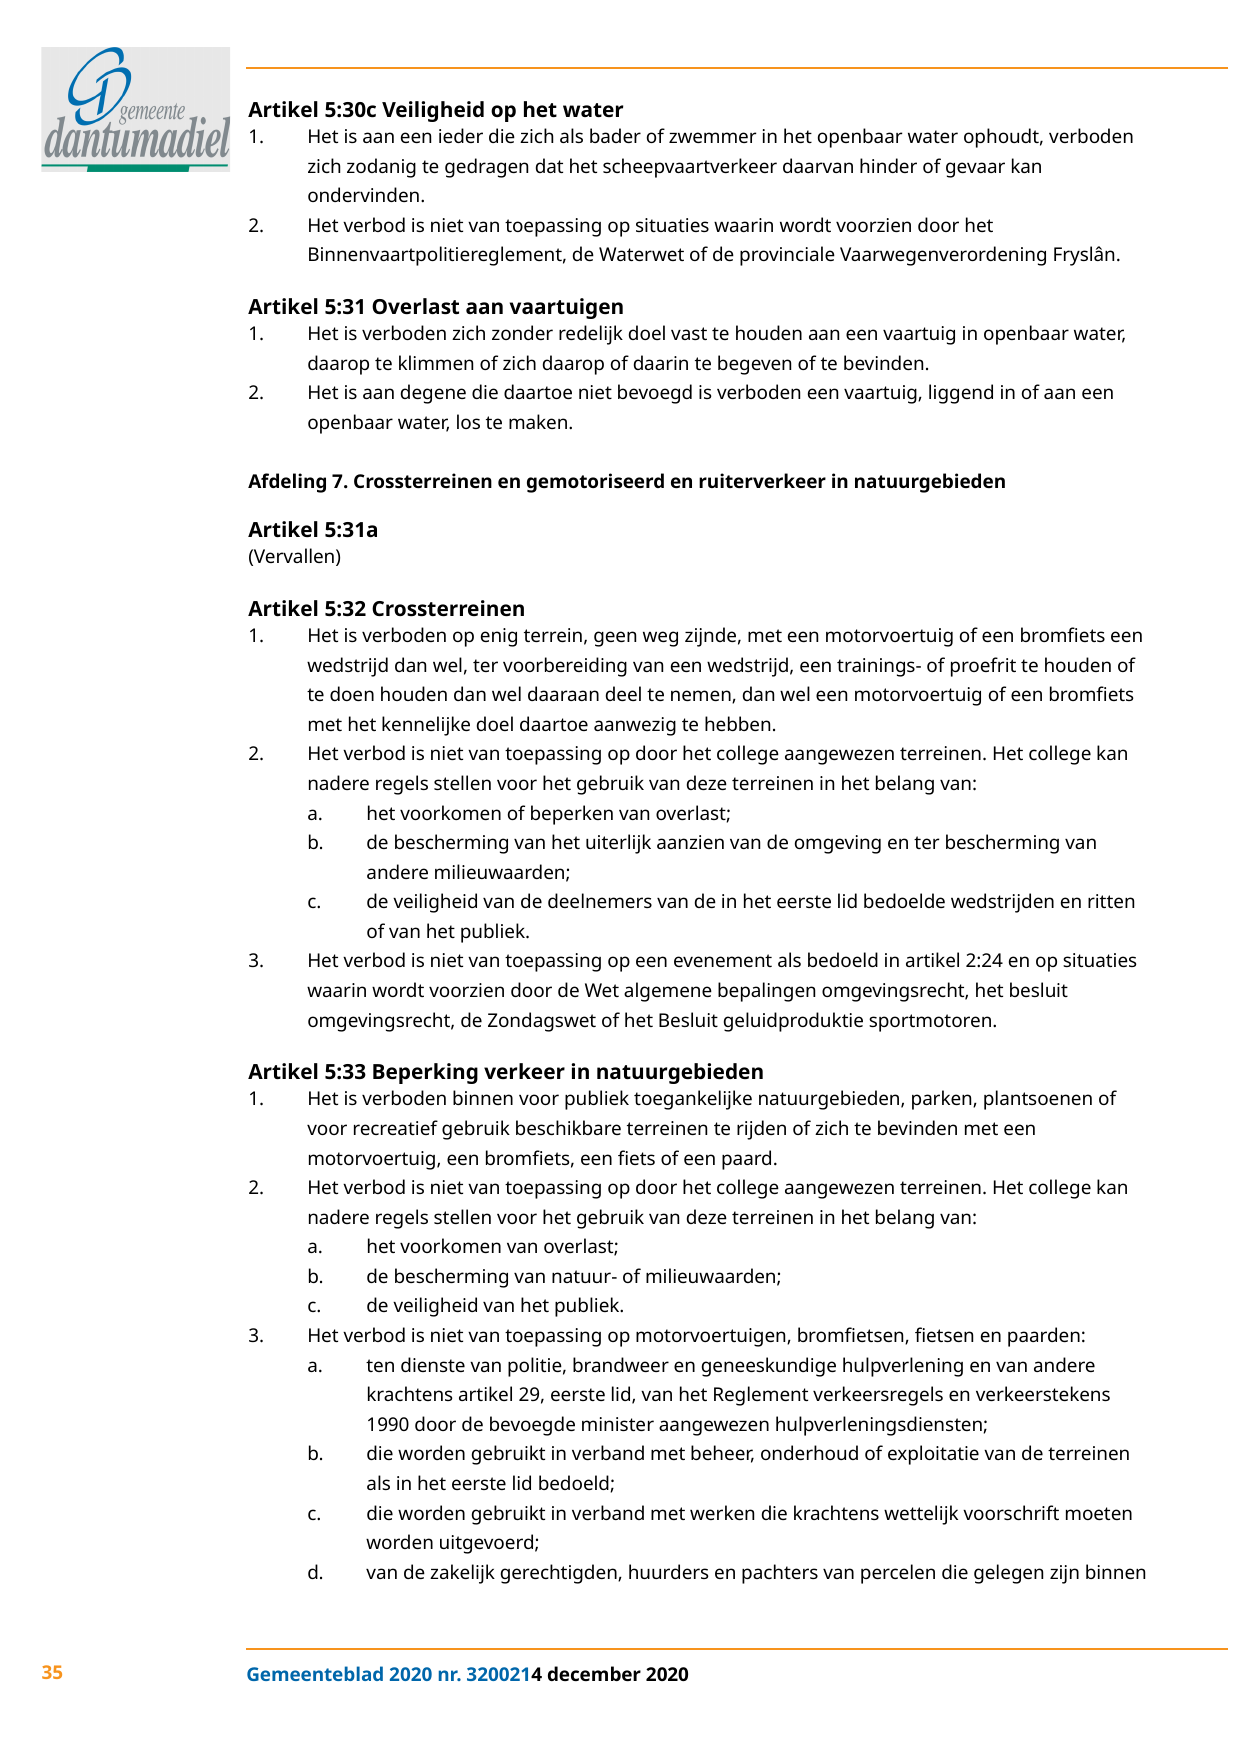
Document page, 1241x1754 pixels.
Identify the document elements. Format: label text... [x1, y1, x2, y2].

list Het is verboden op enig terrein, geen weg zijnde, met een motorvoertuig of een bromfiets een wedstrijd dan wel, ter voorbereiding van een wedstrijd, een trainings- of proefrit te houden of te doen houden dan wel daaraan deel te nemen, dan wel een motorvoertuig of een bromfiets met het kennelijke doel daartoe aanwezig te hebben. [248, 622, 1152, 737]
list die worden gebruikt in verband met werken die krachtens wettelijk voorschrift moeten worden uitgevoerd; [307, 1500, 1152, 1555]
list Het verbod is niet van toepassing op situaties waarin wordt voorzien door het Binnenvaartpolitiereglement, de Waterwet of de provinciale Vaarwegenverordening Fryslân. [248, 212, 1152, 267]
list Het is aan degene die daartoe niet bevoegd is verboden een vaartuig, liggend in of aan een openbaar water, los te maken. [248, 379, 1152, 435]
list Het verbod is niet van toepassing op motorvoertuigen, bromfietsen, fietsen en paarden: [248, 1322, 1152, 1348]
list de bescherming van het uiterlijk aanzien van de omgeving en ter bescherming van andere milieuwaarden; [307, 829, 1152, 884]
list Het is verboden binnen voor publiek toegankelijke natuurgebieden, parken, plantsoenen of voor recreatief gebruik beschikbare terreinen te rijden of zich te bevinden met een motorvoertuig, een bromfiets, een fiets of een paard. [248, 1086, 1152, 1171]
text Artikel 5:31 Overlast aan vaartuigen [248, 292, 1152, 320]
list de veiligheid van de deelnemers van de in het eerste lid bedoelde wedstrijden en ritten of van het publiek. [307, 888, 1152, 944]
list Het verbod is niet van toepassing op een evenement als bedoeld in artikel 2:24 en op situaties waarin wordt voorzien door de Wet algemene bepalingen omgevingsrecht, het besluit omgevingsrecht, de Zondagswet of het Besluit geluidproduktie sportmotoren. [248, 948, 1152, 1032]
list de veiligheid van het publiek. [307, 1293, 1152, 1318]
picture [41, 47, 231, 172]
list van de zakelijk gerechtigden, huurders en pachters van percelen die gelegen zijn binnen [307, 1559, 1152, 1585]
list het voorkomen of beperken van overlast; [307, 800, 1152, 825]
text Artikel 5:30c Veiligheid op het water [248, 95, 1152, 123]
text Artikel 5:32 Crossterreinen [248, 594, 1152, 622]
list het voorkomen van overlast; [307, 1233, 1152, 1259]
list de bescherming van natuur- of milieuwaarden; [307, 1263, 1152, 1289]
list Het verbod is niet van toepassing op door het college aangewezen terreinen. Het college kan nadere regels stellen voor het gebruik van deze terreinen in het belang van: [248, 1174, 1152, 1230]
list ten dienste van politie, brandweer en geneeskundige hulpverlening en van andere krachtens artikel 29, eerste lid, van het Reglement verkeersregels en verkeerstekens 1990 door de bevoegde minister aangewezen hulpverleningsdiensten; [307, 1352, 1152, 1437]
list Het is aan een ieder die zich als bader of zwemmer in het openbaar water ophoudt, verboden zich zodanig te gedragen dat het scheepvaartverkeer daarvan hinder of gevaar kan ondervinden. [248, 123, 1152, 208]
list Het verbod is niet van toepassing op door het college aangewezen terreinen. Het college kan nadere regels stellen voor het gebruik van deze terreinen in het belang van: [248, 741, 1152, 796]
text Artikel 5:33 Beperking verkeer in natuurgebieden [248, 1057, 1152, 1086]
list Het is verboden zich zonder redelijk doel vast te houden aan een vaartuig in openbaar water, daarop te klimmen of zich daarop of daarin te begeven of te bevinden. [248, 320, 1152, 376]
list die worden gebruikt in verband met beheer, onderhoud of exploitatie van de terreinen als in het eerste lid bedoeld; [307, 1441, 1152, 1496]
text Artikel 5:31a [248, 515, 1152, 543]
text Afdeling 7. Crossterreinen en gemotoriseerd en ruiterverkeer in natuurgebieden [248, 468, 1152, 494]
text (Vervallen) [248, 543, 1152, 569]
